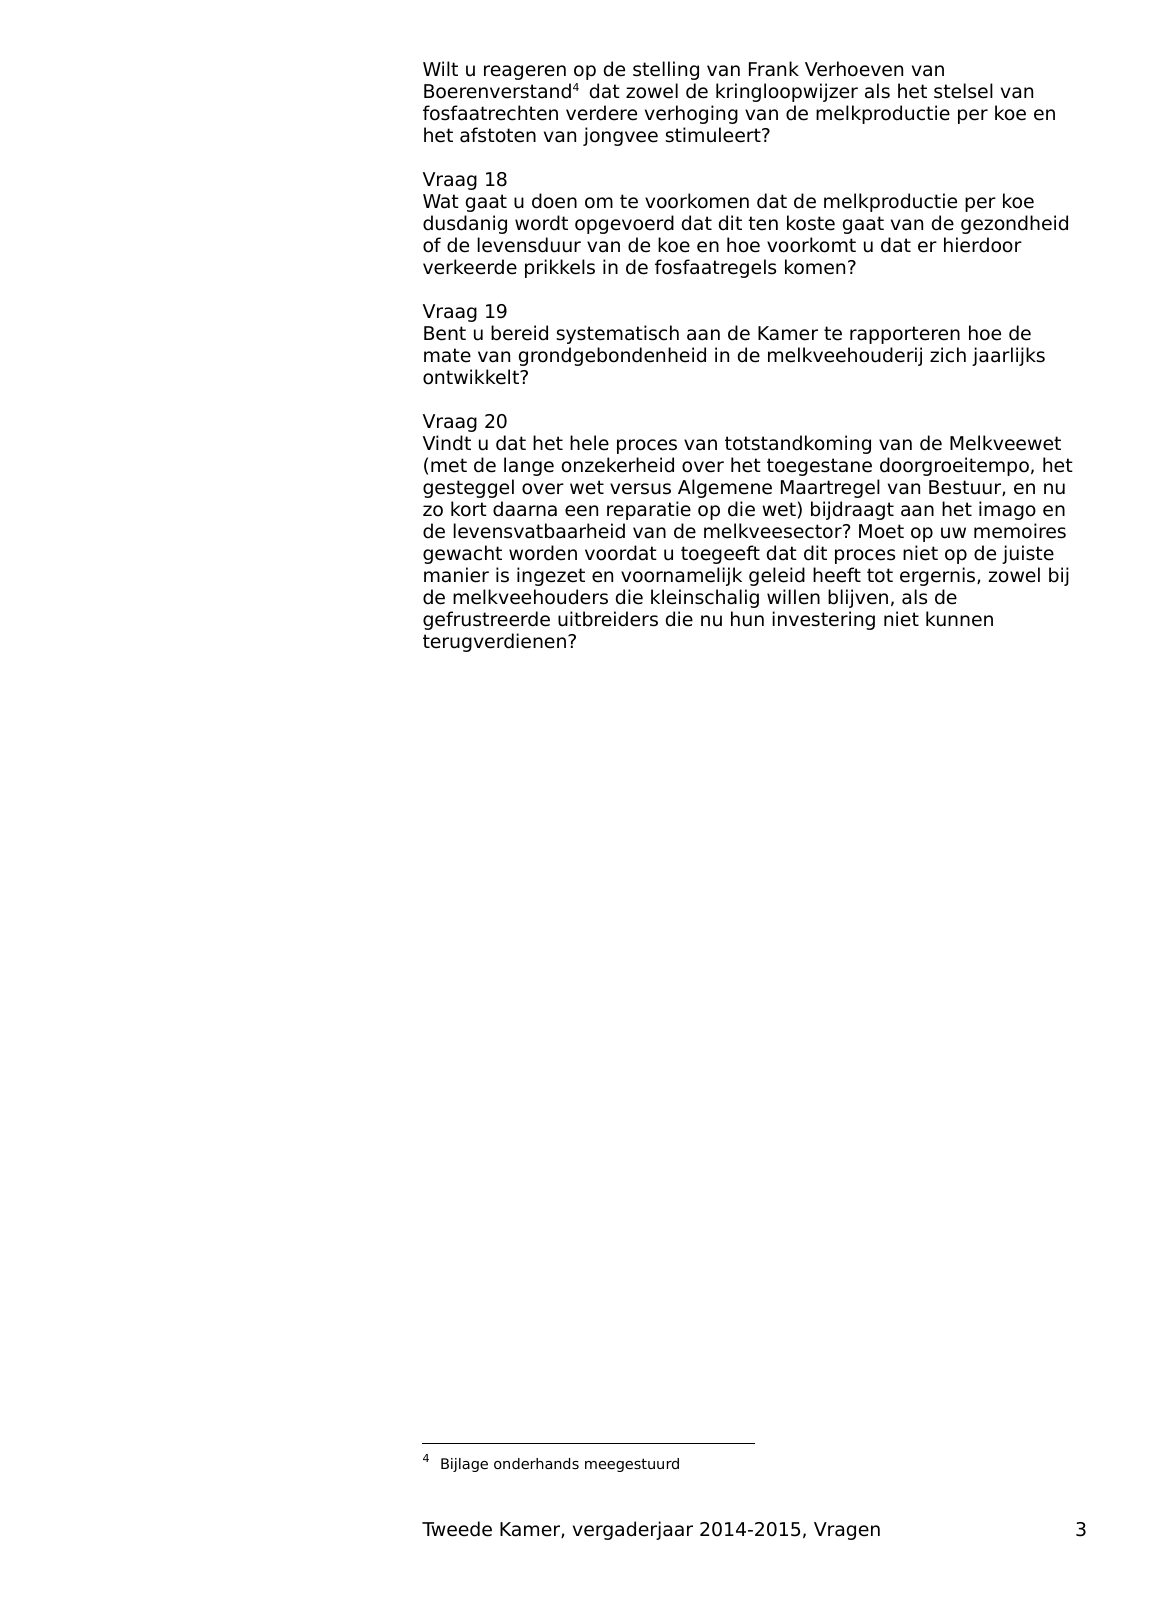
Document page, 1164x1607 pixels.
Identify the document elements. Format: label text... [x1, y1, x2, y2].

text Wilt u reageren op de stelling van Frank Verhoeven van Boerenverstand dat zowel de kringloopwijzer als het stelsel van fosfaatrechten verdere verhoging van de melkproductie per koe en het afstoten van jongvee stimuleert? [422, 59, 1087, 147]
text Vindt u dat het hele proces van totstandkoming van de Melkveewet (met de lange onzekerheid over het toegestane doorgroeitempo, het gesteggel over wet versus Algemene Maartregel van Bestuur, en nu zo kort daarna een reparatie op die wet) bijdraagt aan het imago en de levensvatbaarheid van de melkveesector? Moet op uw memoires gewacht worden voordat u toegeeft dat dit proces niet op de juiste manier is ingezet en voornamelijk geleid heeft tot ergernis, zowel bij de melkveehouders die kleinschalig willen blijven, als de gefrustreerde uitbreiders die nu hun investering niet kunnen terugverdienen? [422, 433, 1087, 653]
text Wat gaat u doen om te voorkomen dat de melkproductie per koe dusdanig wordt opgevoerd dat dit ten koste gaat van de gezondheid of de levensduur van de koe en hoe voorkomt u dat er hierdoor verkeerde prikkels in de fosfaatregels komen? [422, 191, 1087, 279]
text Vraag 19 [422, 301, 1087, 323]
text Bent u bereid systematisch aan de Kamer te rapporteren hoe de mate van grondgebondenheid in de melkveehouderij zich jaarlijks ontwikkelt? [422, 323, 1087, 389]
text Vraag 20 [422, 411, 1087, 433]
text Vraag 18 [422, 169, 1087, 191]
text Bijlage onderhands meegestuurd [422, 1452, 1087, 1474]
